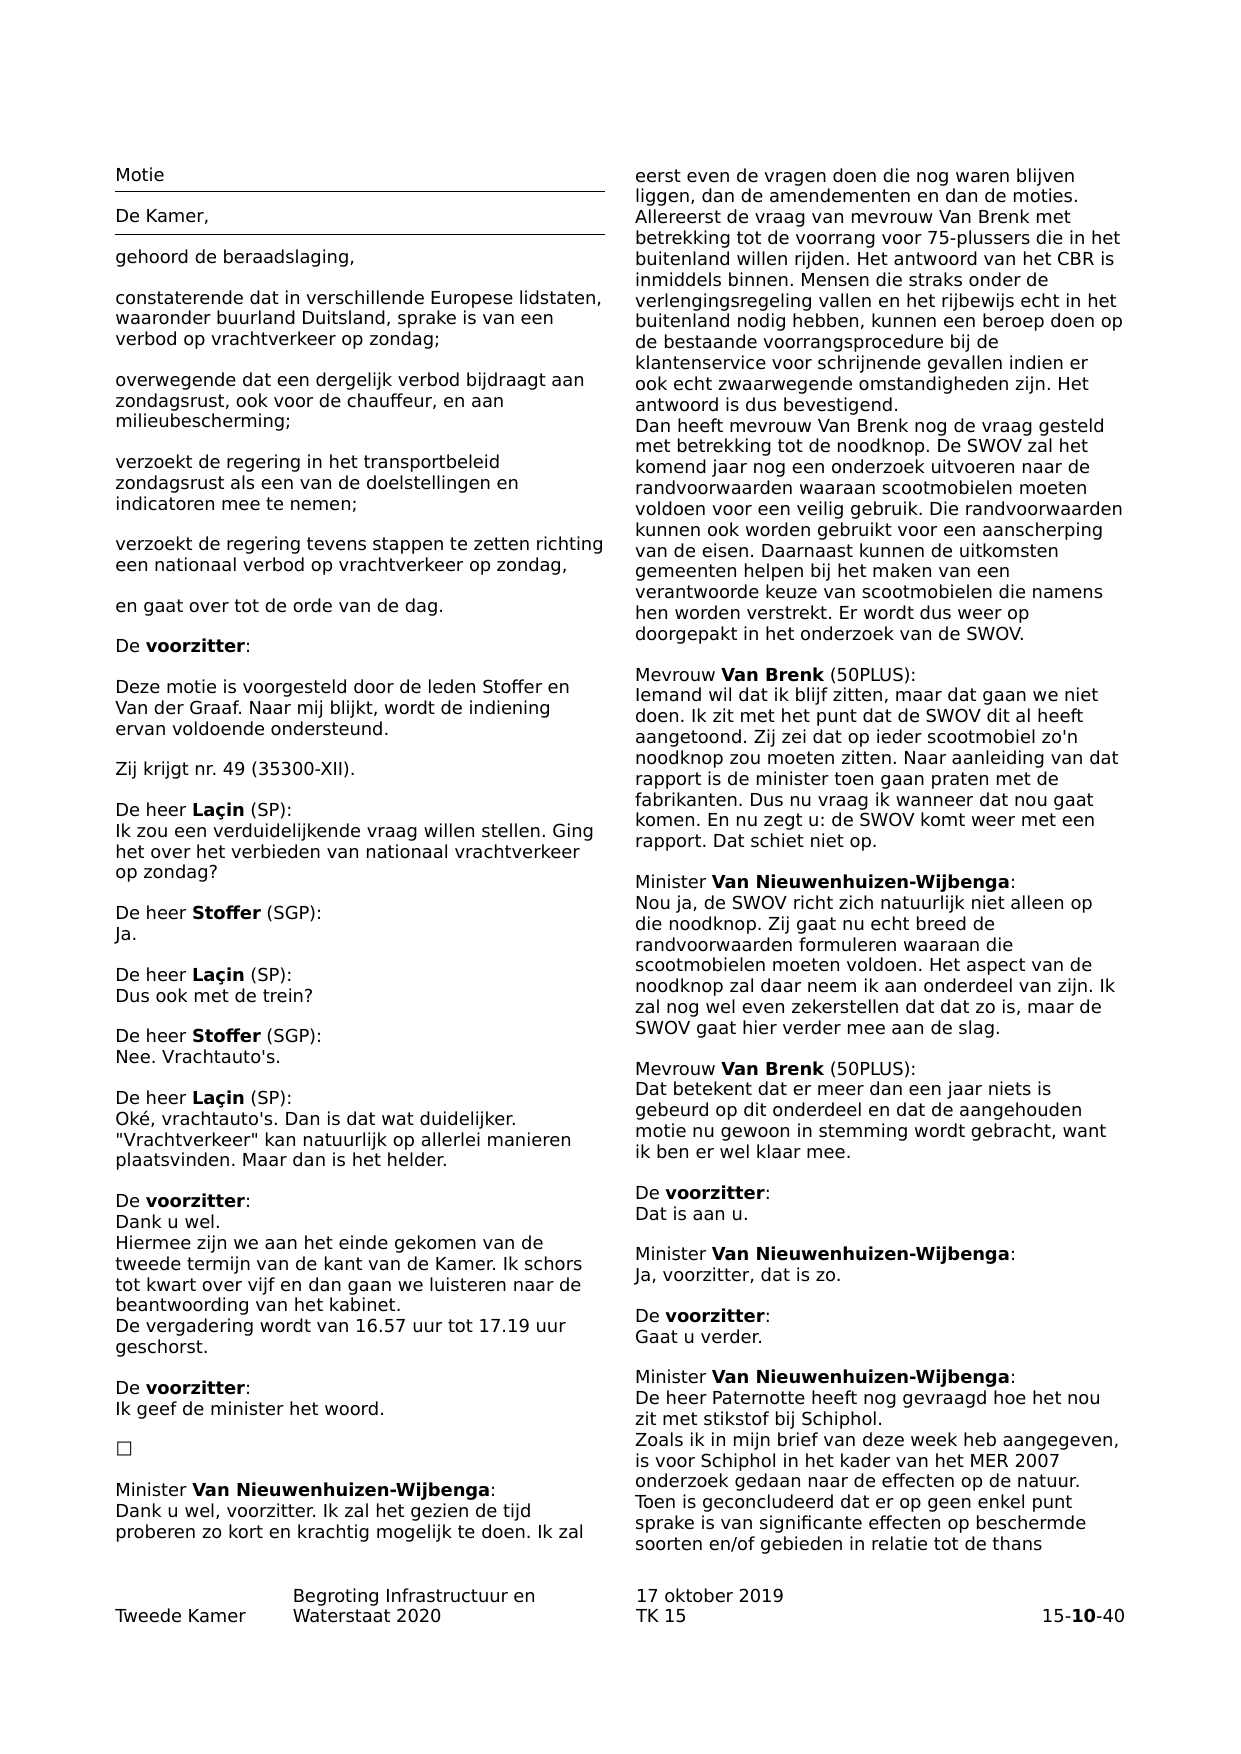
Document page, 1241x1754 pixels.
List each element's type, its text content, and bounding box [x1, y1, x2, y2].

text Mevrouw Van Brenk (50PLUS): [635, 1058, 1125, 1079]
text Mevrouw Van Brenk (50PLUS): [635, 664, 1125, 685]
text overwegende dat een dergelijk verbod bijdraagt aan zondagsrust, ook voor de chauffeur, en aan milieubescherming; [115, 370, 605, 432]
text Minister Van Nieuwenhuizen-Wijbenga: [115, 1480, 605, 1501]
text verzoekt de regering in het transportbeleid zondagsrust als een van de doelstellingen en indicatoren mee te nemen; [115, 452, 605, 514]
text Gaat u verder. [635, 1326, 1125, 1347]
text Minister Van Nieuwenhuizen-Wijbenga: [635, 872, 1125, 893]
text Minister Van Nieuwenhuizen-Wijbenga: [635, 1367, 1125, 1388]
text gehoord de beraadslaging, [115, 247, 605, 267]
text Dank u wel, voorzitter. Ik zal het gezien de tijd proberen zo kort en krachtig mogelijk te doen. Ik zal [115, 1501, 605, 1542]
text Deze motie is voorgesteld door de leden Stoffer en Van der Graaf. Naar mij blijkt, wordt de indiening ervan voldoende ondersteund. [115, 677, 605, 739]
text De heer Laçin (SP): [115, 1088, 605, 1108]
text Nee. Vrachtauto's. [115, 1047, 605, 1068]
text Zoals ik in mijn brief van deze week heb aangegeven, is voor Schiphol in het kader van het MER 2007 onderzoek gedaan naar de effecten op de natuur. Toen is geconcludeerd dat er op geen enkel punt sprake is van significante effecten op beschermde soorten en/of gebieden in relatie tot de thans [635, 1429, 1125, 1554]
text Dat is aan u. [635, 1203, 1125, 1224]
text constaterende dat in verschillende Europese lidstaten, waaronder buurland Duitsland, sprake is van een verbod op vrachtverkeer op zondag; [115, 287, 605, 350]
text Nou ja, de SWOV richt zich natuurlijk niet alleen op die noodknop. Zij gaat nu echt breed de randvoorwaarden formuleren waaraan die scootmobielen moeten voldoen. Het aspect van de noodknop zal daar neem ik aan onderdeel van zijn. Ik zal nog wel even zekerstellen dat dat zo is, maar de SWOV gaat hier verder mee aan de slag. [635, 893, 1125, 1038]
text De voorzitter: [115, 1378, 605, 1398]
text Ik geef de minister het woord. [115, 1398, 605, 1419]
text De voorzitter: [635, 1306, 1125, 1326]
text Zij krijgt nr. 49 (35300-XII). [115, 759, 605, 780]
text ⬜ [115, 1439, 605, 1460]
text De heer Laçin (SP): [115, 965, 605, 985]
text De heer Stoffer (SGP): [115, 1026, 605, 1047]
text De voorzitter: [115, 1191, 605, 1212]
text Minister Van Nieuwenhuizen-Wijbenga: [635, 1244, 1125, 1265]
text Ja, voorzitter, dat is zo. [635, 1265, 1125, 1286]
text verzoekt de regering tevens stappen te zetten richting een nationaal verbod op vrachtverkeer op zondag, [115, 534, 605, 576]
text Motie [115, 165, 605, 186]
text De voorzitter: [635, 1182, 1125, 1203]
text Oké, vrachtauto's. Dan is dat wat duidelijker. "Vrachtverkeer" kan natuurlijk op allerlei manieren plaatsvinden. Maar dan is het helder. [115, 1108, 605, 1171]
text De heer Stoffer (SGP): [115, 903, 605, 924]
text Iemand wil dat ik blijf zitten, maar dat gaan we niet doen. Ik zit met het punt dat de SWOV dit al heeft aangetoond. Zij zei dat op ieder scootmobiel zo'n noodknop zou moeten zitten. Naar aanleiding van dat rapport is de minister toen gaan praten met de fabrikanten. Dus nu vraag ik wanneer dat nou gaat komen. En nu zegt u: de SWOV komt weer met een rapport. Dat schiet niet op. [635, 685, 1125, 852]
text Dus ook met de trein? [115, 985, 605, 1006]
text Ja. [115, 924, 605, 945]
text De vergadering wordt van 16.57 uur tot 17.19 uur geschorst. [115, 1316, 605, 1358]
text Dan heeft mevrouw Van Brenk nog de vraag gesteld met betrekking tot de noodknop. De SWOV zal het komend jaar nog een onderzoek uitvoeren naar de randvoorwaarden waaraan scootmobielen moeten voldoen voor een veilig gebruik. Die randvoorwaarden kunnen ook worden gebruikt voor een aanscherping van de eisen. Daarnaast kunnen de uitkomsten gemeenten helpen bij het maken van een verantwoorde keuze van scootmobielen die namens hen worden verstrekt. Er wordt dus weer op doorgepakt in het onderzoek van de SWOV. [635, 415, 1125, 644]
text Hiermee zijn we aan het einde gekomen van de tweede termijn van de kant van de Kamer. Ik schors tot kwart over vijf en dan gaan we luisteren naar de beantwoording van het kabinet. [115, 1233, 605, 1316]
text De voorzitter: [115, 636, 605, 657]
text Ik zou een verduidelijkende vraag willen stellen. Ging het over het verbieden van nationaal vrachtverkeer op zondag? [115, 821, 605, 883]
text De heer Paternotte heeft nog gevraagd hoe het nou zit met stikstof bij Schiphol. [635, 1388, 1125, 1429]
text Dank u wel. [115, 1212, 605, 1233]
text Dat betekent dat er meer dan een jaar niets is gebeurd op dit onderdeel en dat de aangehouden motie nu gewoon in stemming wordt gebracht, want ik ben er wel klaar mee. [635, 1079, 1125, 1162]
text De Kamer, [115, 206, 605, 227]
text eerst even de vragen doen die nog waren blijven liggen, dan de amendementen en dan de moties. [635, 165, 1125, 207]
text en gaat over tot de orde van de dag. [115, 596, 605, 616]
text De heer Laçin (SP): [115, 800, 605, 821]
text Allereerst de vraag van mevrouw Van Brenk met betrekking tot de voorrang voor 75-plussers die in het buitenland willen rijden. Het antwoord van het CBR is inmiddels binnen. Mensen die straks onder de verlengingsregeling vallen en het rijbewijs echt in het buitenland nodig hebben, kunnen een beroep doen op de bestaande voorrangsprocedure bij de klantenservice voor schrijnende gevallen indien er ook echt zwaarwegende omstandigheden zijn. Het antwoord is dus bevestigend. [635, 207, 1125, 415]
